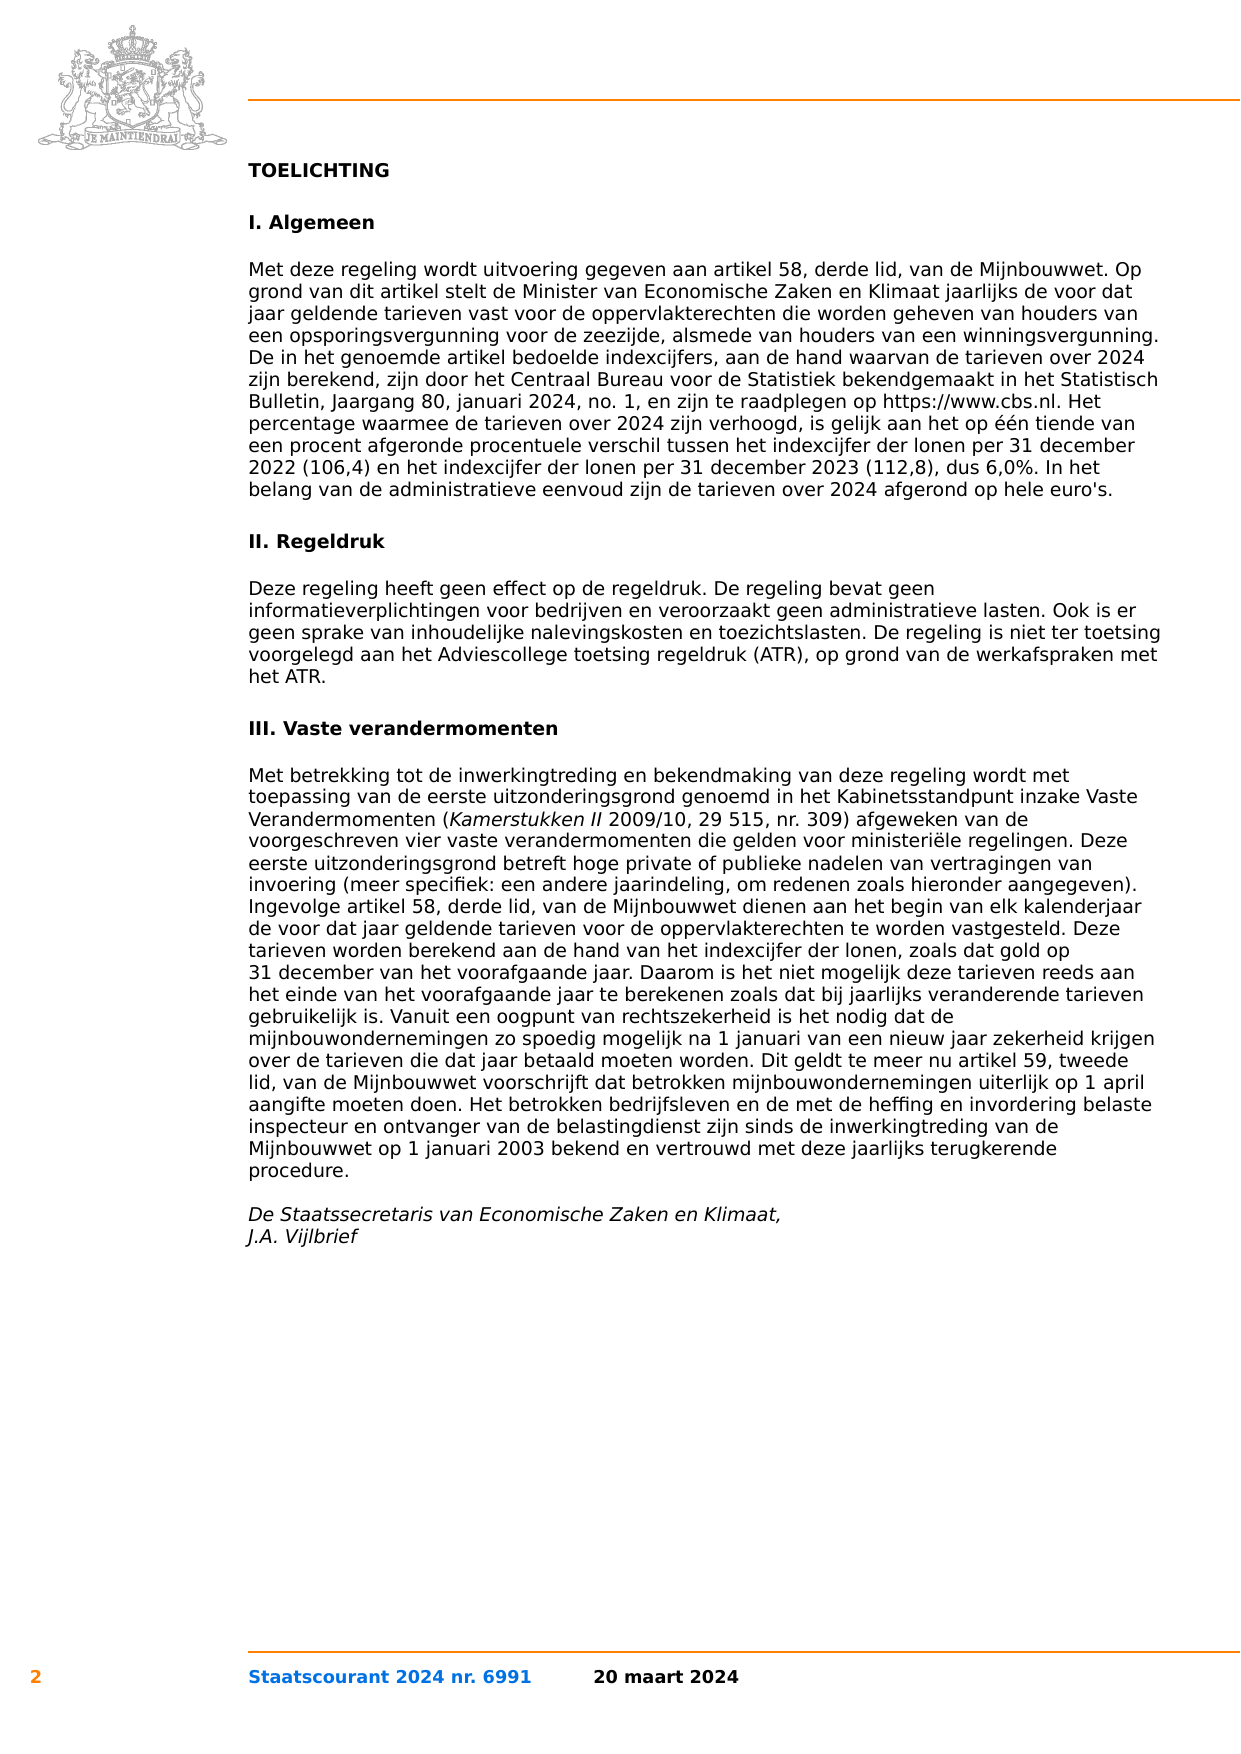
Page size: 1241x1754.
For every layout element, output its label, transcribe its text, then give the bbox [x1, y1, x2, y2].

subtitle I. Algemeen [248, 212, 1163, 234]
text De Staatssecretaris van Economische Zaken en Klimaat, J.A. Vijlbrief [248, 1204, 1163, 1248]
subtitle III. Vaste verandermomenten [248, 717, 1163, 739]
subtitle II. Regeldruk [248, 531, 1163, 553]
text Deze regeling heeft geen effect op de regeldruk. De regeling bevat geen informatieverplichtingen voor bedrijven en veroorzaakt geen administratieve lasten. Ook is er geen sprake van inhoudelijke nalevingskosten en toezichtslasten. De regeling is niet ter toetsing voorgelegd aan het Adviescollege toetsing regeldruk (ATR), op grond van de werkafspraken met het ATR. [248, 578, 1163, 687]
text Met deze regeling wordt uitvoering gegeven aan artikel 58, derde lid, van de Mijnbouwwet. Op grond van dit artikel stelt de Minister van Economische Zaken en Klimaat jaarlijks de voor dat jaar geldende tarieven vast voor de oppervlakterechten die worden geheven van houders van een opsporingsvergunning voor de zeezijde, alsmede van houders van een winningsvergunning. De in het genoemde artikel bedoelde indexcijfers, aan de hand waarvan de tarieven over 2024 zijn berekend, zijn door het Centraal Bureau voor de Statistiek bekendgemaakt in het Statistisch Bulletin, Jaargang 80, januari 2024, no. 1, en zijn te raadplegen op https://www.cbs.nl. Het percentage waarmee de tarieven over 2024 zijn verhoogd, is gelijk aan het op één tiende van een procent afgeronde procentuele verschil tussen het indexcijfer der lonen per 31 december 2022 (106,4) en het indexcijfer der lonen per 31 december 2023 (112,8), dus 6,0%. In het belang van de administratieve eenvoud zijn de tarieven over 2024 afgerond op hele euro's. [248, 259, 1163, 501]
picture [38, 25, 227, 150]
text Met betrekking tot de inwerkingtreding en bekendmaking van deze regeling wordt met toepassing van de eerste uitzonderingsgrond genoemd in het Kabinetsstandpunt inzake Vaste Verandermomenten (Kamerstukken II 2009/10, 29 515, nr. 309) afgeweken van de voorgeschreven vier vaste verandermomenten die gelden voor ministeriële regelingen. Deze eerste uitzonderingsgrond betreft hoge private of publieke nadelen van vertragingen van invoering (meer specifiek: een andere jaarindeling, om redenen zoals hieronder aangegeven). Ingevolge artikel 58, derde lid, van de Mijnbouwwet dienen aan het begin van elk kalenderjaar de voor dat jaar geldende tarieven voor de oppervlakterechten te worden vastgesteld. Deze tarieven worden berekend aan de hand van het indexcijfer der lonen, zoals dat gold op 31 december van het voorafgaande jaar. Daarom is het niet mogelijk deze tarieven reeds aan het einde van het voorafgaande jaar te berekenen zoals dat bij jaarlijks veranderende tarieven gebruikelijk is. Vanuit een oogpunt van rechtszekerheid is het nodig dat de mijnbouwondernemingen zo spoedig mogelijk na 1 januari van een nieuw jaar zekerheid krijgen over de tarieven die dat jaar betaald moeten worden. Dit geldt te meer nu artikel 59, tweede lid, van de Mijnbouwwet voorschrijft dat betrokken mijnbouwondernemingen uiterlijk op 1 april aangifte moeten doen. Het betrokken bedrijfsleven en de met de heffing en invordering belaste inspecteur en ontvanger van de belastingdienst zijn sinds de inwerkingtreding van de Mijnbouwwet op 1 januari 2003 bekend en vertrouwd met deze jaarlijks terugkerende procedure. [248, 764, 1163, 1182]
subtitle TOELICHTING [248, 160, 1163, 182]
